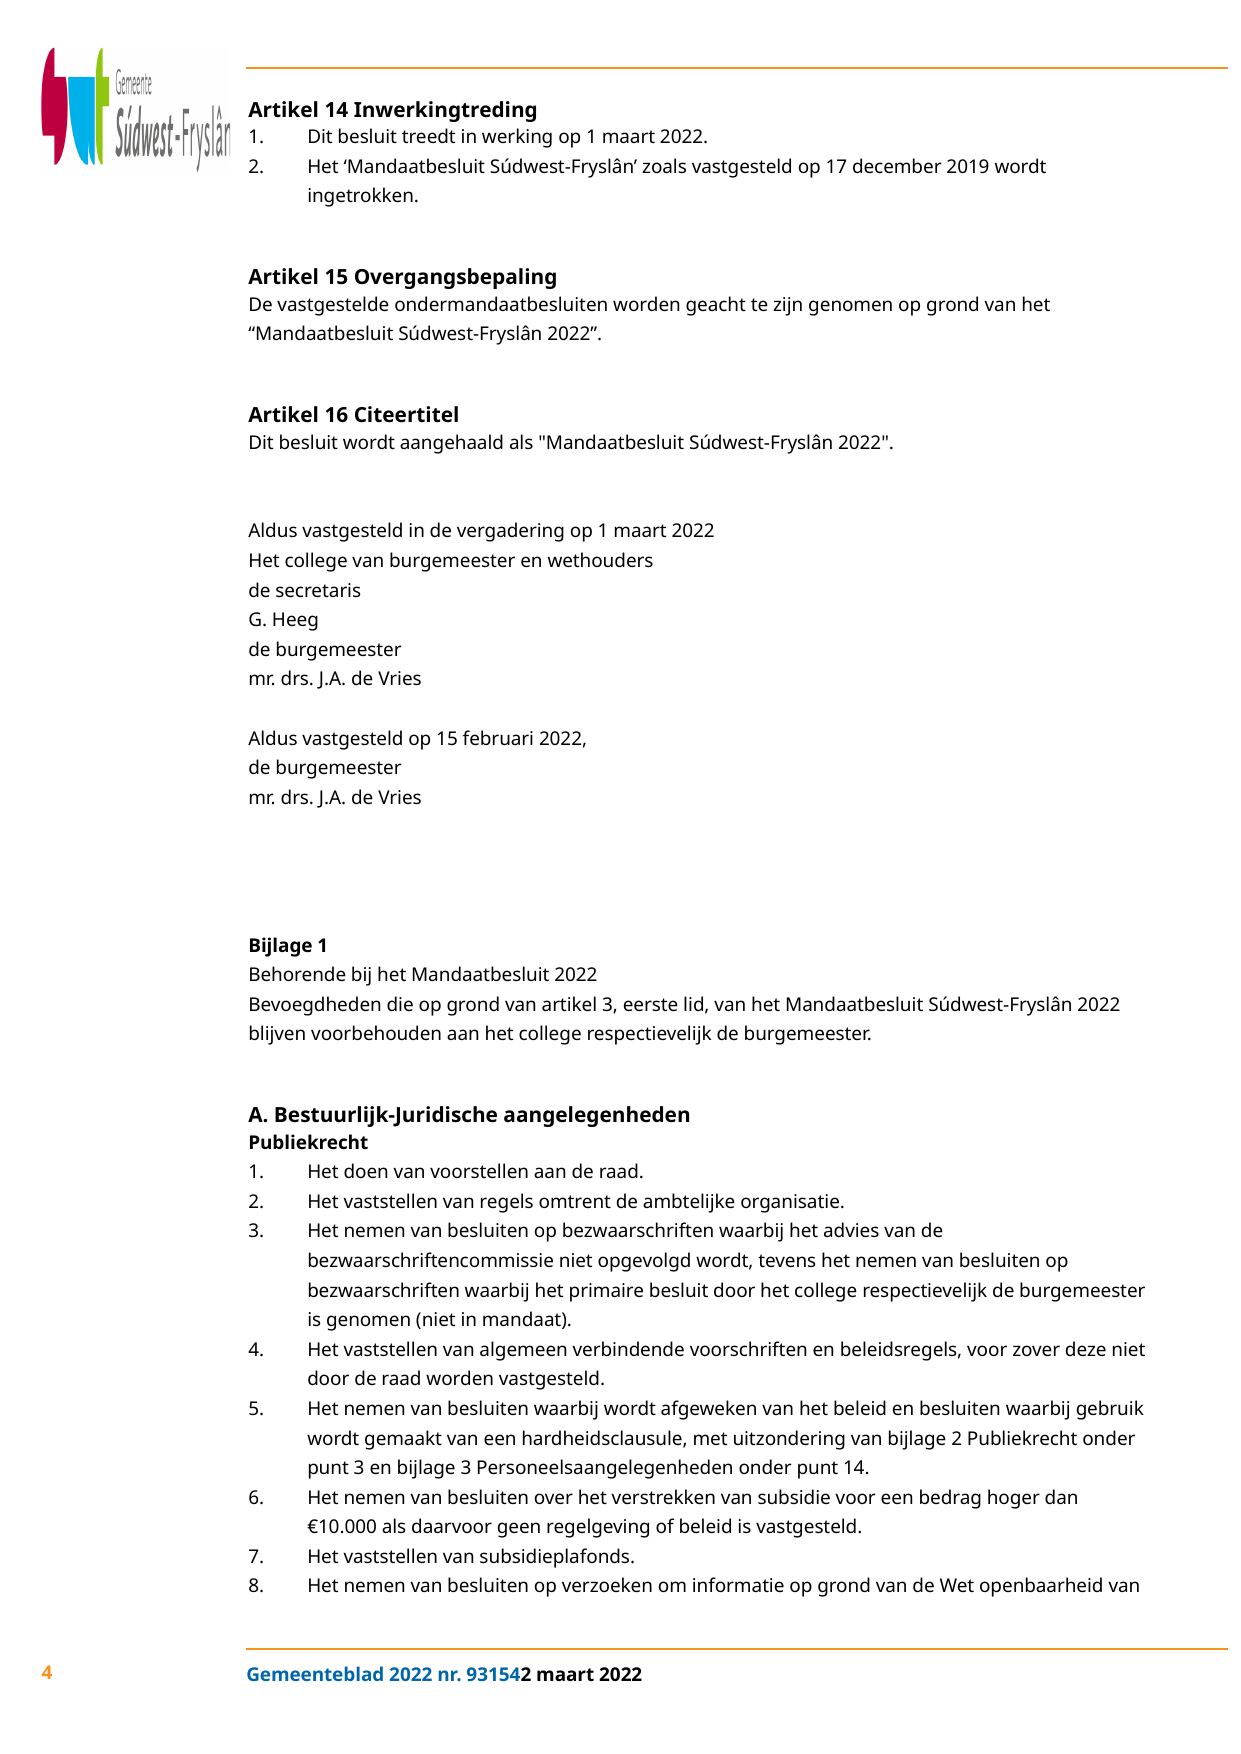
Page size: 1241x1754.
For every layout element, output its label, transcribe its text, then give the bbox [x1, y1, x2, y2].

list Het doen van voorstellen aan de raad. [248, 1158, 1152, 1184]
text G. Heeg [248, 606, 1152, 632]
text Behorende bij het Mandaatbesluit 2022 [248, 961, 1152, 987]
text Artikel 16 Citeertitel [248, 400, 1152, 429]
text Bijlage 1 [248, 932, 1152, 957]
text Dit besluit wordt aangehaald als "Mandaatbesluit Súdwest-Fryslân 2022". [248, 429, 1152, 454]
text Publiekrecht [248, 1129, 1152, 1155]
list Het nemen van besluiten waarbij wordt afgeweken van het beleid en besluiten waarbij gebruik wordt gemaakt van een hardheidsclausule, met uitzondering van bijlage 2 Publiekrecht onder punt 3 en bijlage 3 Personeelsaangelegenheden onder punt 14. [248, 1395, 1152, 1480]
text Aldus vastgesteld in de vergadering op 1 maart 2022 [248, 518, 1152, 543]
text Aldus vastgesteld op 15 februari 2022, [248, 725, 1152, 750]
list Het vaststellen van algemeen verbindende voorschriften en beleidsregels, voor zover deze niet door de raad worden vastgesteld. [248, 1336, 1152, 1391]
text de secretaris [248, 577, 1152, 602]
text A. Bestuurlijk-Juridische aangelegenheden [248, 1101, 1152, 1129]
list Het ‘Mandaatbesluit Súdwest-Fryslân’ zoals vastgesteld op 17 december 2019 wordt ingetrokken. [248, 153, 1152, 208]
text de burgemeester [248, 636, 1152, 662]
list Het vaststellen van regels omtrent de ambtelijke organisatie. [248, 1188, 1152, 1214]
list Dit besluit treedt in werking op 1 maart 2022. [248, 123, 1152, 149]
text Artikel 15 Overgangsbepaling [248, 262, 1152, 291]
list Het nemen van besluiten over het verstrekken van subsidie voor een bedrag hoger dan €10.000 als daarvoor geen regelgeving of beleid is vastgesteld. [248, 1484, 1152, 1539]
list Het nemen van besluiten op bezwaarschriften waarbij het advies van de bezwaarschriftencommissie niet opgevolgd wordt, tevens het nemen van besluiten op bezwaarschriften waarbij het primaire besluit door het college respectievelijk de burgemeester is genomen (niet in mandaat). [248, 1218, 1152, 1332]
list Het vaststellen van subsidieplafonds. [248, 1543, 1152, 1569]
text de burgemeester [248, 754, 1152, 780]
text mr. drs. J.A. de Vries [248, 666, 1152, 691]
text Bevoegdheden die op grond van artikel 3, eerste lid, van het Mandaatbesluit Súdwest-Fryslân 2022 blijven voorbehouden aan het college respectievelijk de burgemeester. [248, 991, 1152, 1046]
list Het nemen van besluiten op verzoeken om informatie op grond van de Wet openbaarheid van [248, 1573, 1152, 1598]
picture [41, 47, 231, 172]
text Artikel 14 Inwerkingtreding [248, 95, 1152, 123]
text Het college van burgemeester en wethouders [248, 547, 1152, 573]
text De vastgestelde ondermandaatbesluiten worden geacht te zijn genomen op grond van het “Mandaatbesluit Súdwest-Fryslân 2022”. [248, 291, 1152, 346]
text mr. drs. J.A. de Vries [248, 784, 1152, 809]
